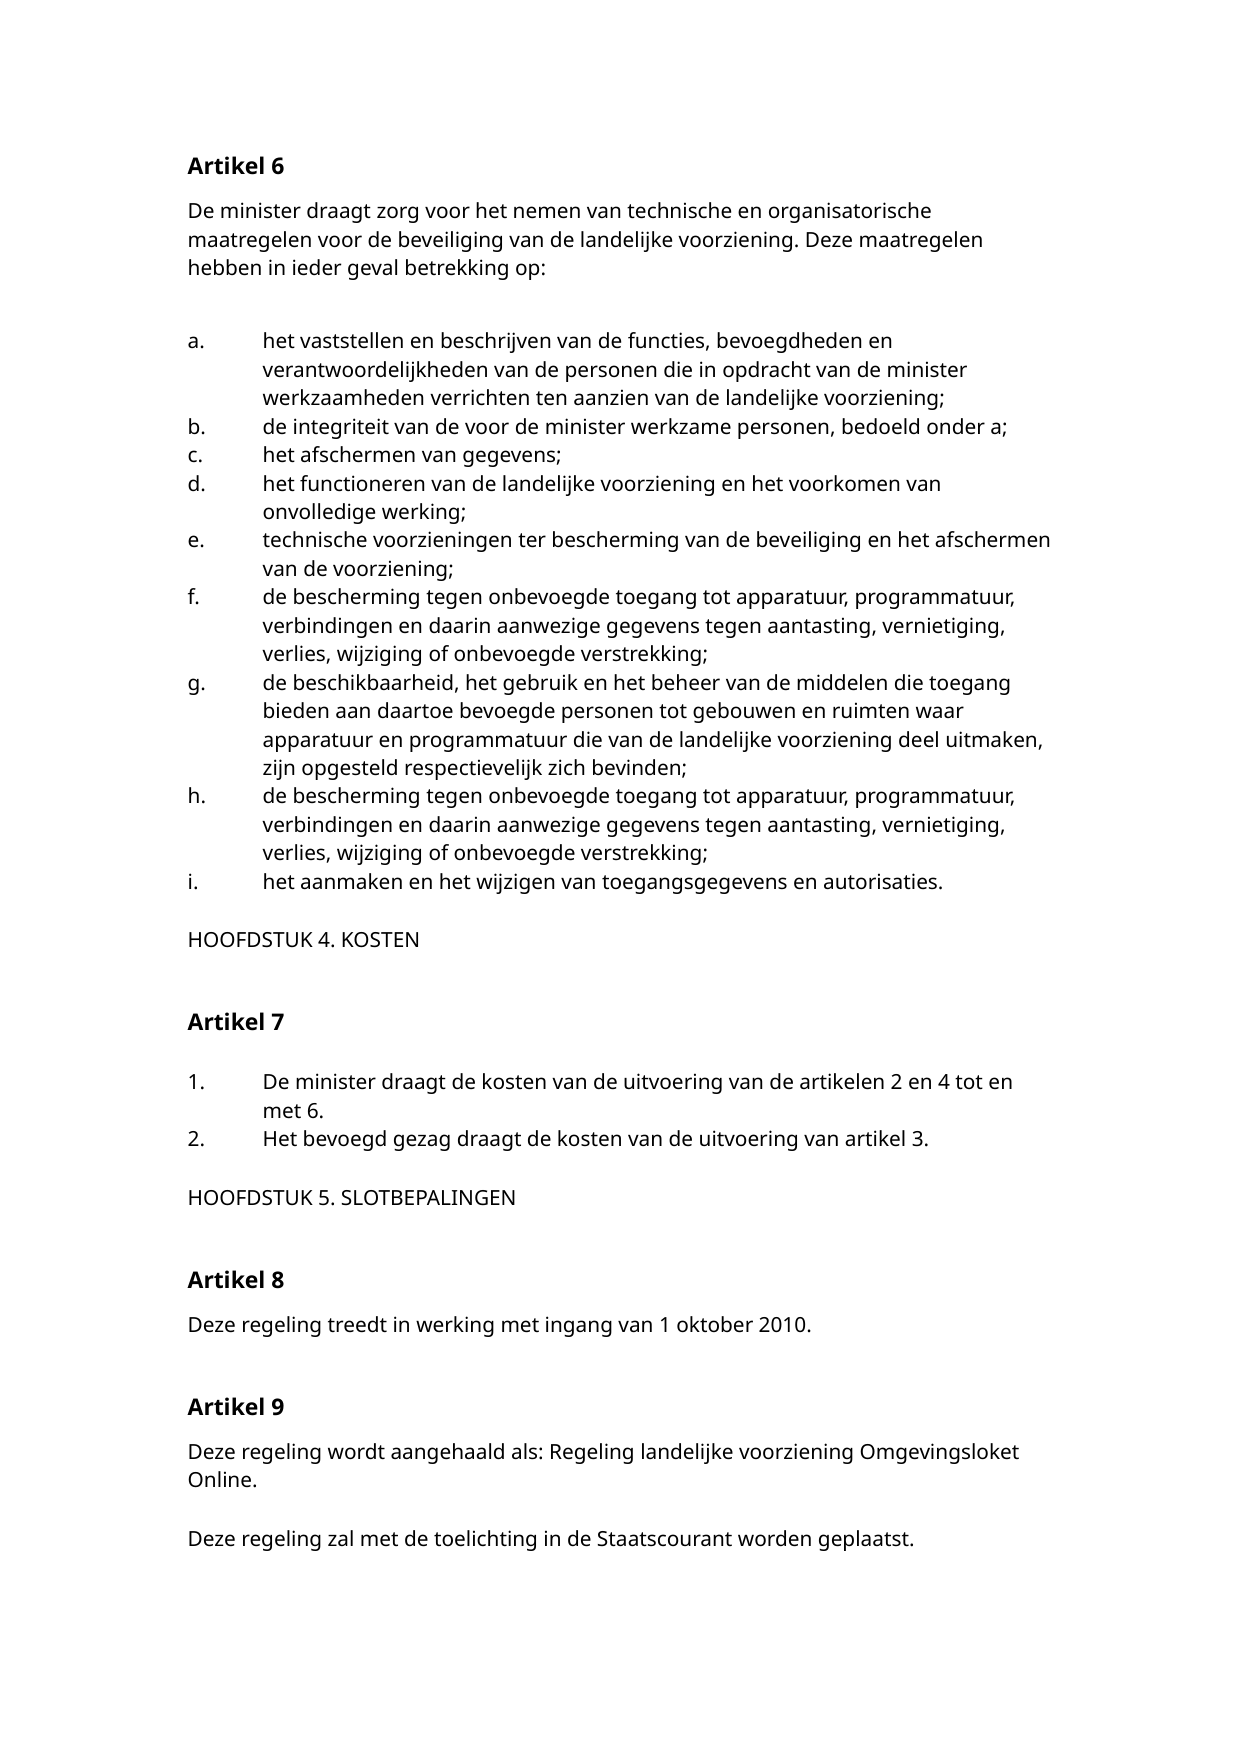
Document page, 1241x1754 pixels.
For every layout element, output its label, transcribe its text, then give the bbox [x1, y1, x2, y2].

text Deze regeling zal met de toelichting in de Staatscourant worden geplaatst. [187, 1524, 1053, 1552]
list Het bevoegd gezag draagt de kosten van de uitvoering van artikel 3. [187, 1124, 1053, 1153]
list de beschikbaarheid, het gebruik en het beheer van de middelen die toegang bieden aan daartoe bevoegde personen tot gebouwen en ruimten waar apparatuur en programmatuur die van de landelijke voorziening deel uitmaken, zijn opgesteld respectievelijk zich bevinden; [187, 668, 1053, 782]
text Deze regeling treedt in werking met ingang van 1 oktober 2010. [187, 1310, 1053, 1338]
list het vaststellen en beschrijven van de functies, bevoegdheden en verantwoordelijkheden van de personen die in opdracht van de minister werkzaamheden verrichten ten aanzien van de landelijke voorziening; [187, 327, 1053, 412]
subtitle Artikel 7 [187, 1006, 1053, 1037]
list het aanmaken en het wijzigen van toegangsgegevens en autorisaties. [187, 867, 1053, 895]
list de bescherming tegen onbevoegde toegang tot apparatuur, programmatuur, verbindingen en daarin aanwezige gegevens tegen aantasting, vernietiging, verlies, wijziging of onbevoegde verstrekking; [187, 582, 1053, 668]
text De minister draagt zorg voor het nemen van technische en organisatorische maatregelen voor de beveiliging van de landelijke voorziening. Deze maatregelen hebben in ieder geval betrekking op: [187, 196, 1053, 282]
subtitle Artikel 8 [187, 1264, 1053, 1295]
list het functioneren van de landelijke voorziening en het voorkomen van onvolledige werking; [187, 469, 1053, 526]
subtitle HOOFDSTUK 5. SLOTBEPALINGEN [187, 1183, 1053, 1211]
text Deze regeling wordt aangehaald als: Regeling landelijke voorziening Omgevingsloket Online. [187, 1437, 1053, 1494]
list de bescherming tegen onbevoegde toegang tot apparatuur, programmatuur, verbindingen en daarin aanwezige gegevens tegen aantasting, vernietiging, verlies, wijziging of onbevoegde verstrekking; [187, 782, 1053, 867]
subtitle Artikel 6 [187, 150, 1053, 181]
list De minister draagt de kosten van de uitvoering van de artikelen 2 en 4 tot en met 6. [187, 1067, 1053, 1124]
list de integriteit van de voor de minister werkzame personen, bedoeld onder a; [187, 412, 1053, 440]
list het afschermen van gegevens; [187, 440, 1053, 469]
subtitle Artikel 9 [187, 1391, 1053, 1422]
list technische voorzieningen ter bescherming van de beveiliging en het afschermen van de voorziening; [187, 526, 1053, 582]
subtitle HOOFDSTUK 4. KOSTEN [187, 925, 1053, 954]
